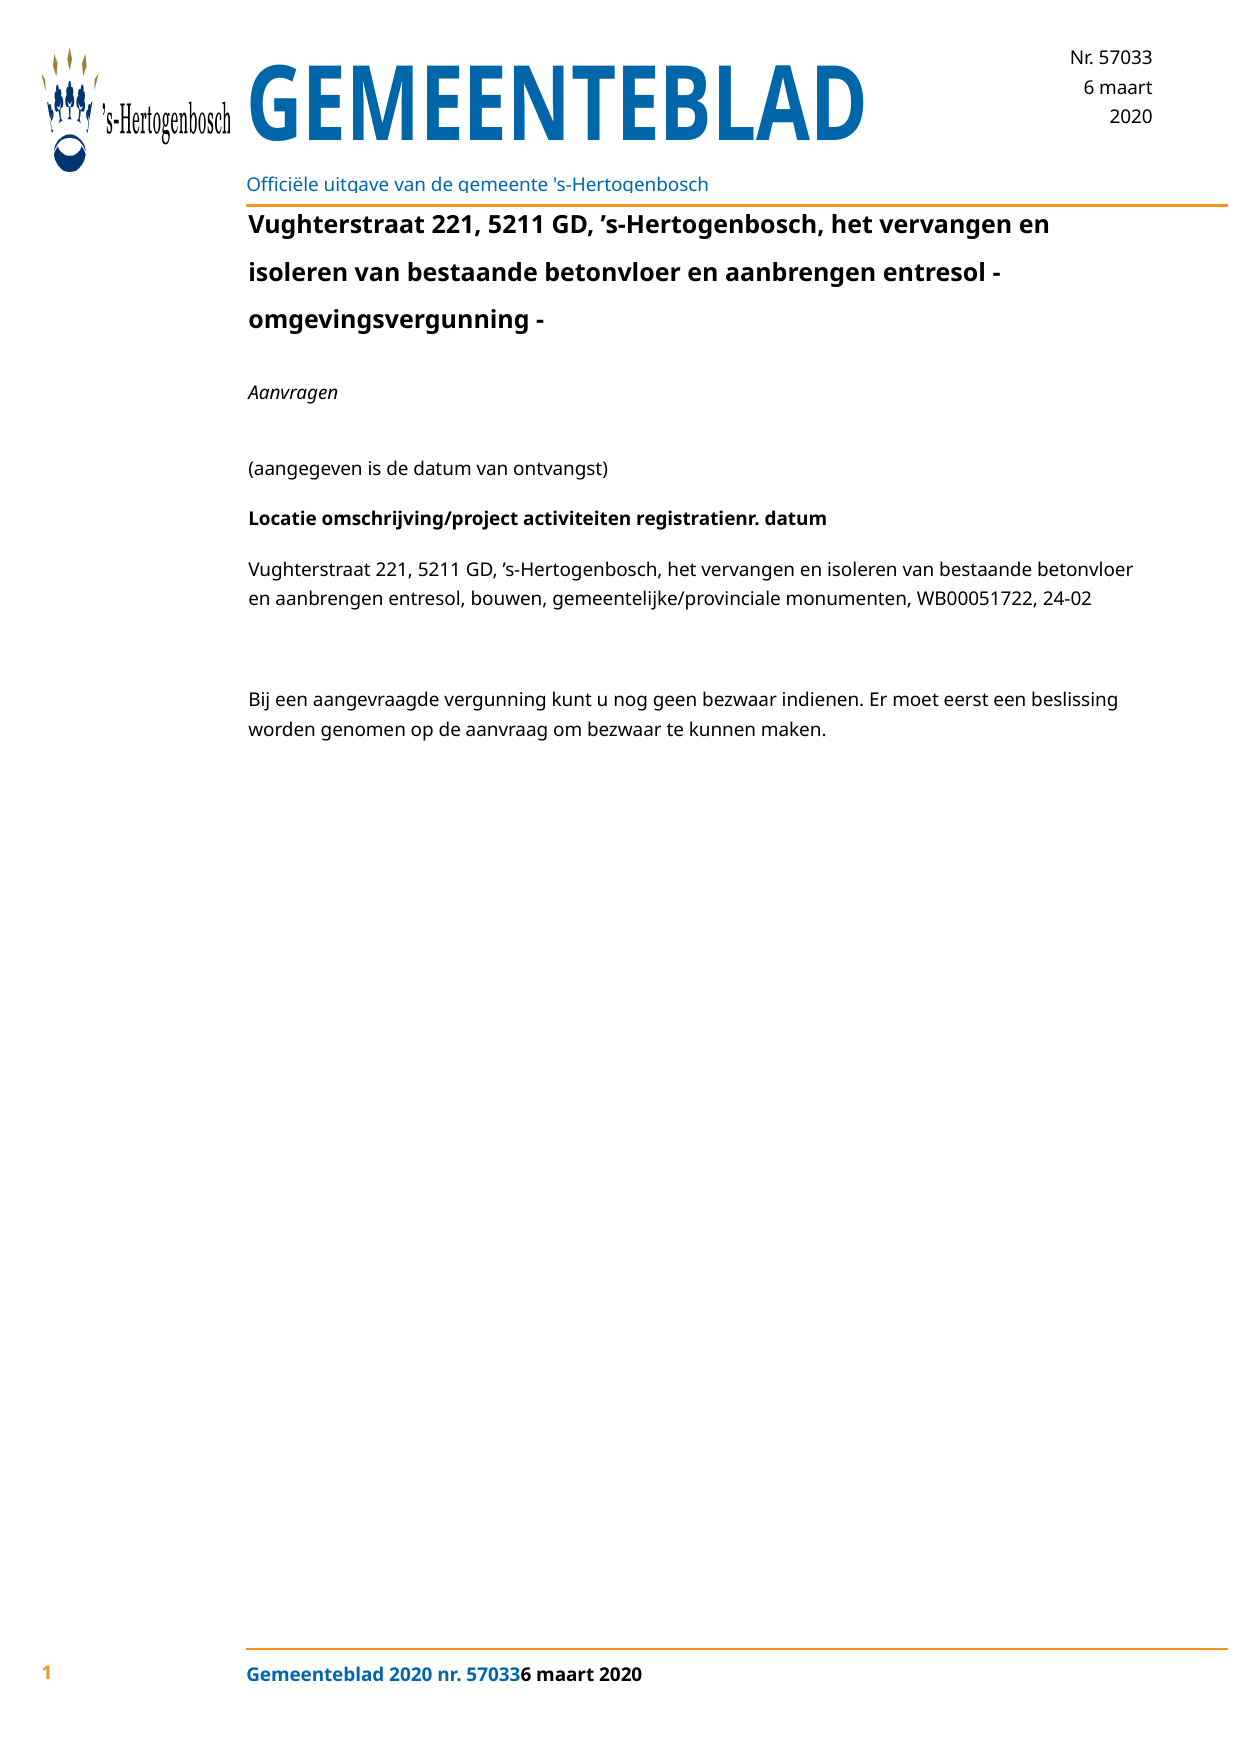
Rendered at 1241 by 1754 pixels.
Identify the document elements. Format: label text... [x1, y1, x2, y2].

text Aanvragen [248, 379, 1152, 405]
text Locatie omschrijving/project activiteiten registratienr. datum [248, 506, 1152, 531]
picture [41, 47, 231, 172]
text (aangegeven is de datum van ontvangst) [248, 455, 1152, 481]
text Vughterstraat 221, 5211 GD, ’s-Hertogenbosch, het vervangen en isoleren van bestaande betonvloer en aanbrengen entresol, bouwen, gemeentelijke/provinciale monumenten, WB00051722, 24-02 [248, 556, 1152, 611]
text Vughterstraat 221, 5211 GD, ’s-Hertogenbosch, het vervangen en isoleren van bestaande betonvloer en aanbrengen entresol - omgevingsvergunning - [248, 207, 1152, 336]
text Bij een aangevraagde vergunning kunt u nog geen bezwaar indienen. Er moet eerst een beslissing worden genomen op de aanvraag om bezwaar te kunnen maken. [248, 686, 1152, 742]
